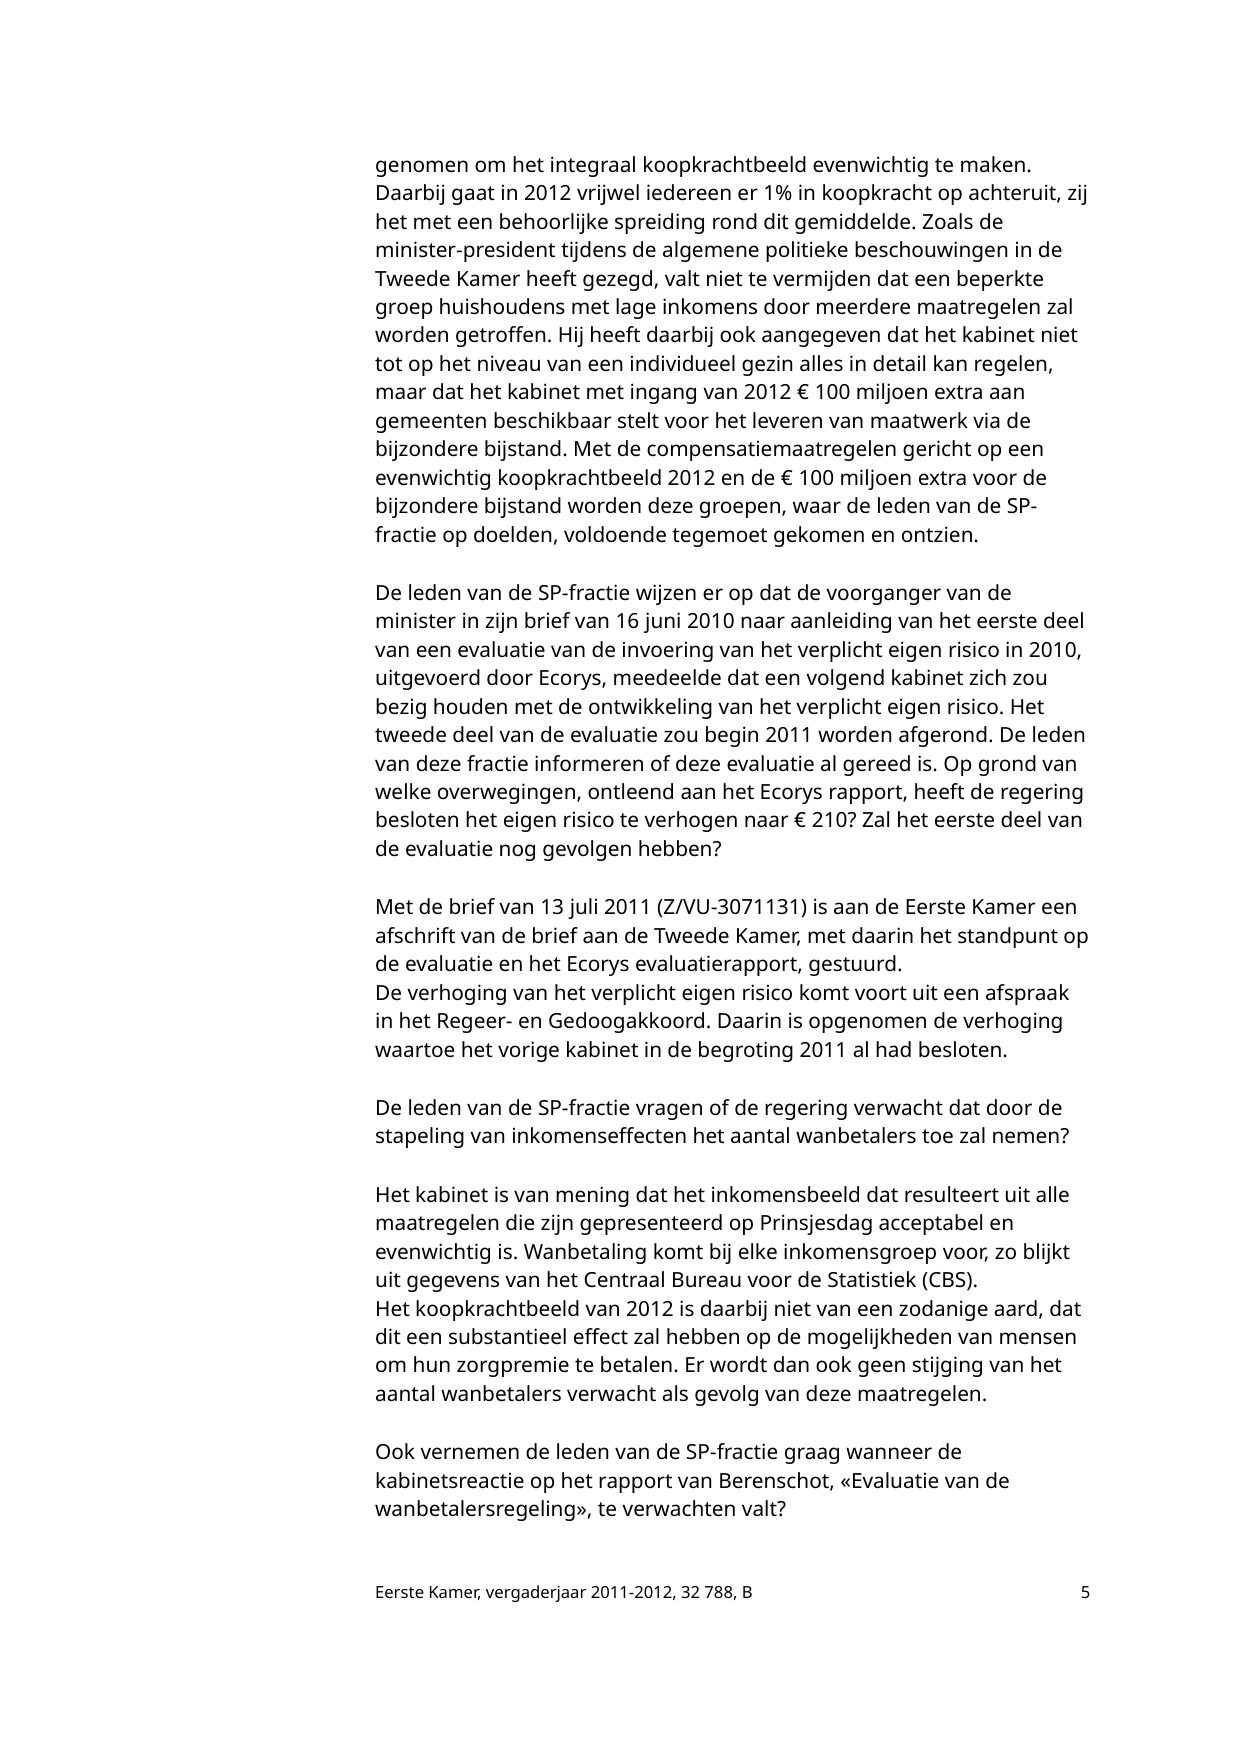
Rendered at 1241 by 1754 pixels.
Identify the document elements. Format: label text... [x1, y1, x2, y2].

text genomen om het integraal koopkrachtbeeld evenwichtig te maken. Daarbij gaat in 2012 vrijwel iedereen er 1% in koopkracht op achteruit, zij het met een behoorlijke spreiding rond dit gemiddelde. Zoals de minister-president tijdens de algemene politieke beschouwingen in de Tweede Kamer heeft gezegd, valt niet te vermijden dat een beperkte groep huishoudens met lage inkomens door meerdere maatregelen zal worden getroffen. Hij heeft daarbij ook aangegeven dat het kabinet niet tot op het niveau van een individueel gezin alles in detail kan regelen, maar dat het kabinet met ingang van 2012 € 100 miljoen extra aan gemeenten beschikbaar stelt voor het leveren van maatwerk via de bijzondere bijstand. Met de compensatiemaatregelen gericht op een evenwichtig koopkrachtbeeld 2012 en de € 100 miljoen extra voor de bijzondere bijstand worden deze groepen, waar de leden van de SP-fractie op doelden, voldoende tegemoet gekomen en ontzien. [375, 150, 1090, 548]
text De verhoging van het verplicht eigen risico komt voort uit een afspraak in het Regeer- en Gedoogakkoord. Daarin is opgenomen de verhoging waartoe het vorige kabinet in de begroting 2011 al had besloten. [375, 978, 1090, 1063]
text Het koopkrachtbeeld van 2012 is daarbij niet van een zodanige aard, dat dit een substantieel effect zal hebben op de mogelijkheden van mensen om hun zorgpremie te betalen. Er wordt dan ook geen stijging van het aantal wanbetalers verwacht als gevolg van deze maatregelen. [375, 1294, 1090, 1407]
text Met de brief van 13 juli 2011 (Z/VU-3071131) is aan de Eerste Kamer een afschrift van de brief aan de Tweede Kamer, met daarin het standpunt op de evaluatie en het Ecorys evaluatierapport, gestuurd. [375, 892, 1090, 978]
text De leden van de SP-fractie wijzen er op dat de voorganger van de minister in zijn brief van 16 juni 2010 naar aanleiding van het eerste deel van een evaluatie van de invoering van het verplicht eigen risico in 2010, uitgevoerd door Ecorys, meedeelde dat een volgend kabinet zich zou bezig houden met de ontwikkeling van het verplicht eigen risico. Het tweede deel van de evaluatie zou begin 2011 worden afgerond. De leden van deze fractie informeren of deze evaluatie al gereed is. Op grond van welke overwegingen, ontleend aan het Ecorys rapport, heeft de regering besloten het eigen risico te verhogen naar € 210? Zal het eerste deel van de evaluatie nog gevolgen hebben? [375, 578, 1090, 862]
text De leden van de SP-fractie vragen of de regering verwacht dat door de stapeling van inkomenseffecten het aantal wanbetalers toe zal nemen? [375, 1093, 1090, 1150]
text Het kabinet is van mening dat het inkomensbeeld dat resulteert uit alle maatregelen die zijn gepresenteerd op Prinsjesdag acceptabel en evenwichtig is. Wanbetaling komt bij elke inkomensgroep voor, zo blijkt uit gegevens van het Centraal Bureau voor de Statistiek (CBS). [375, 1180, 1090, 1294]
text Ook vernemen de leden van de SP-fractie graag wanneer de kabinetsreactie op het rapport van Berenschot, «Evaluatie van de wanbetalersregeling», te verwachten valt? [375, 1437, 1090, 1523]
